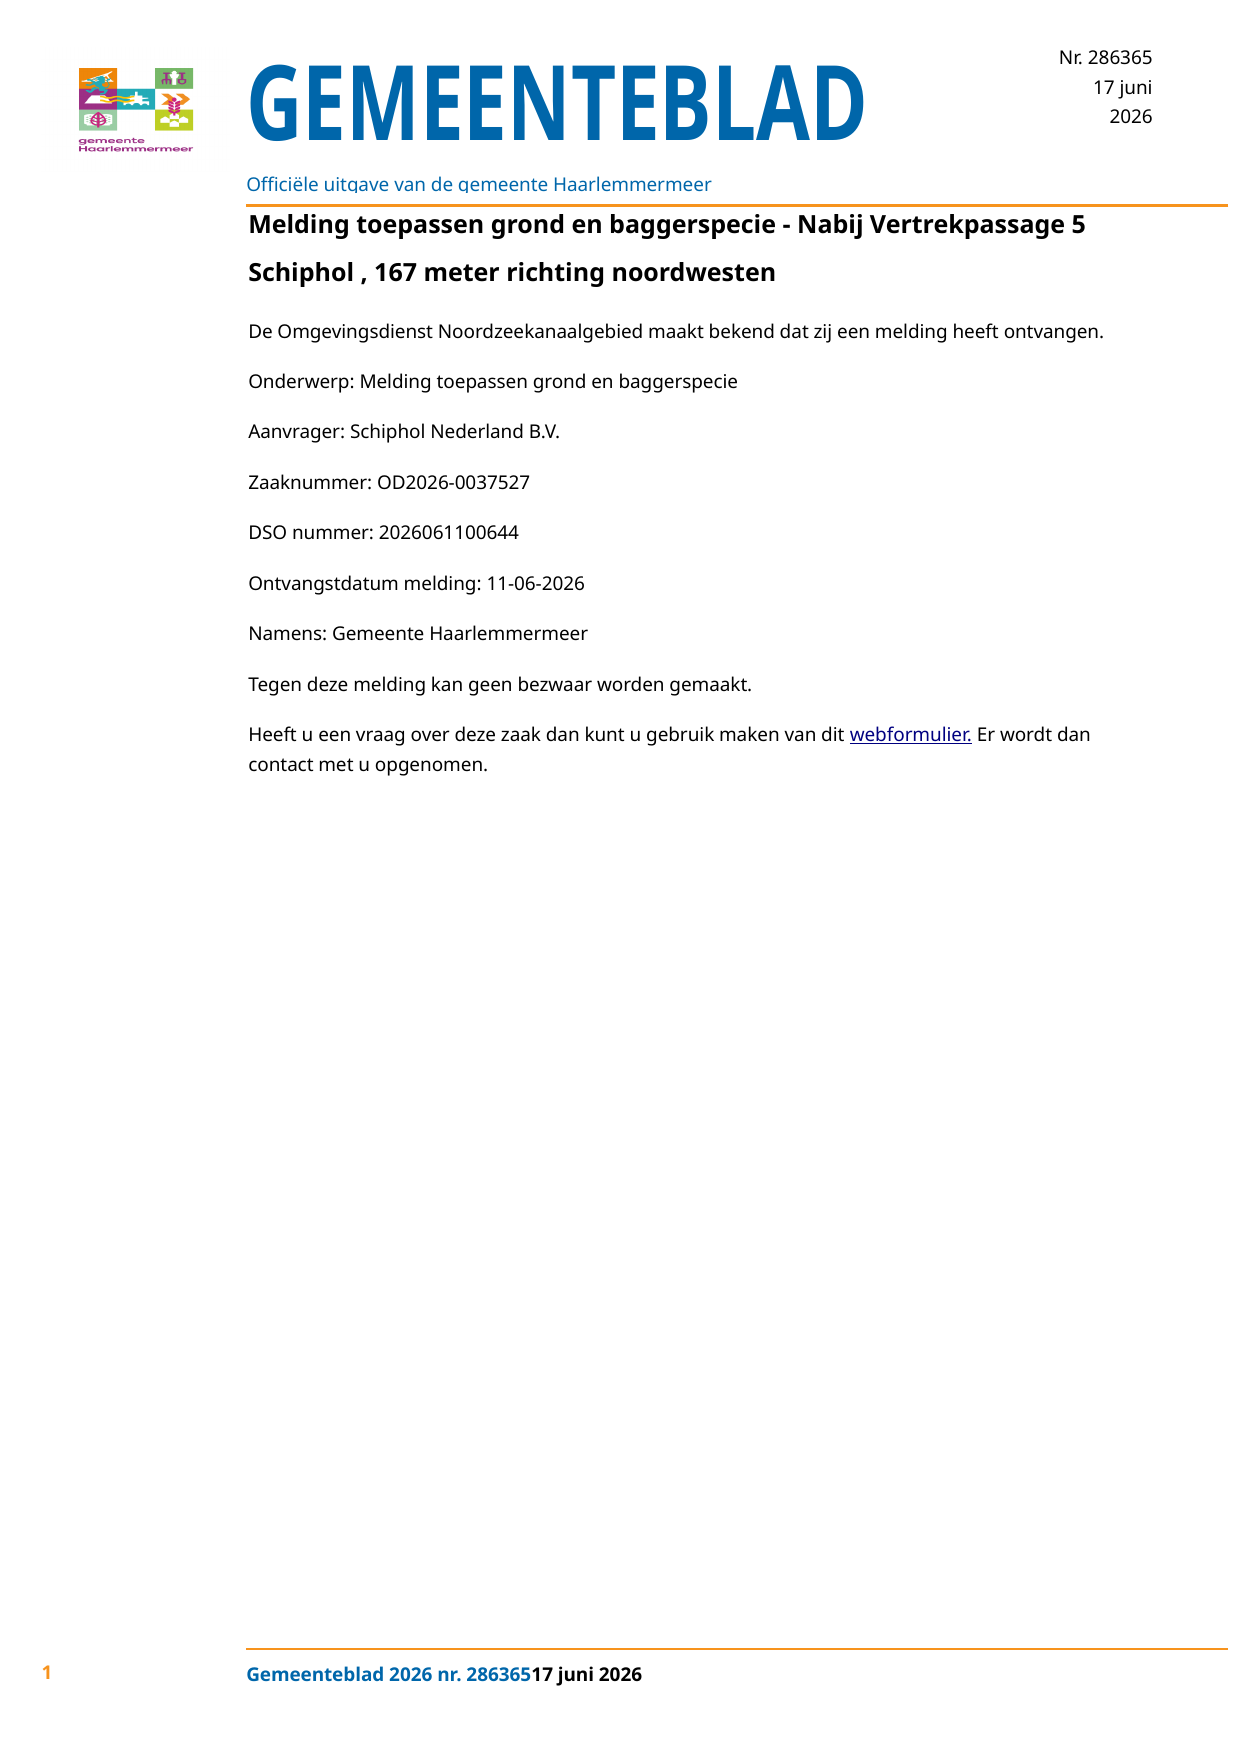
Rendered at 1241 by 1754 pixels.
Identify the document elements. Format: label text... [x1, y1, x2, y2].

text Aanvrager: Schiphol Nederland B.V. [248, 419, 1152, 444]
text Heeft u een vraag over deze zaak dan kunt u gebruik maken van dit webformulier. Er wordt dan contact met u opgenomen. [248, 721, 1152, 777]
text Ontvangstdatum melding: 11-06-2026 [248, 570, 1152, 596]
text Namens: Gemeente Haarlemmermeer [248, 620, 1152, 646]
text DSO nummer: 2026061100644 [248, 519, 1152, 545]
text De Omgevingsdienst Noordzeekanaalgebied maakt bekend dat zij een melding heeft ontvangen. [248, 318, 1152, 344]
text Zaaknummer: OD2026-0037527 [248, 469, 1152, 495]
text Tegen deze melding kan geen bezwaar worden gemaakt. [248, 671, 1152, 697]
text Onderwerp: Melding toepassen grond en baggerspecie [248, 368, 1152, 394]
text Melding toepassen grond en baggerspecie - Nabij Vertrekpassage 5 Schiphol , 167 meter richting noordwesten [248, 207, 1152, 288]
picture [41, 47, 231, 172]
